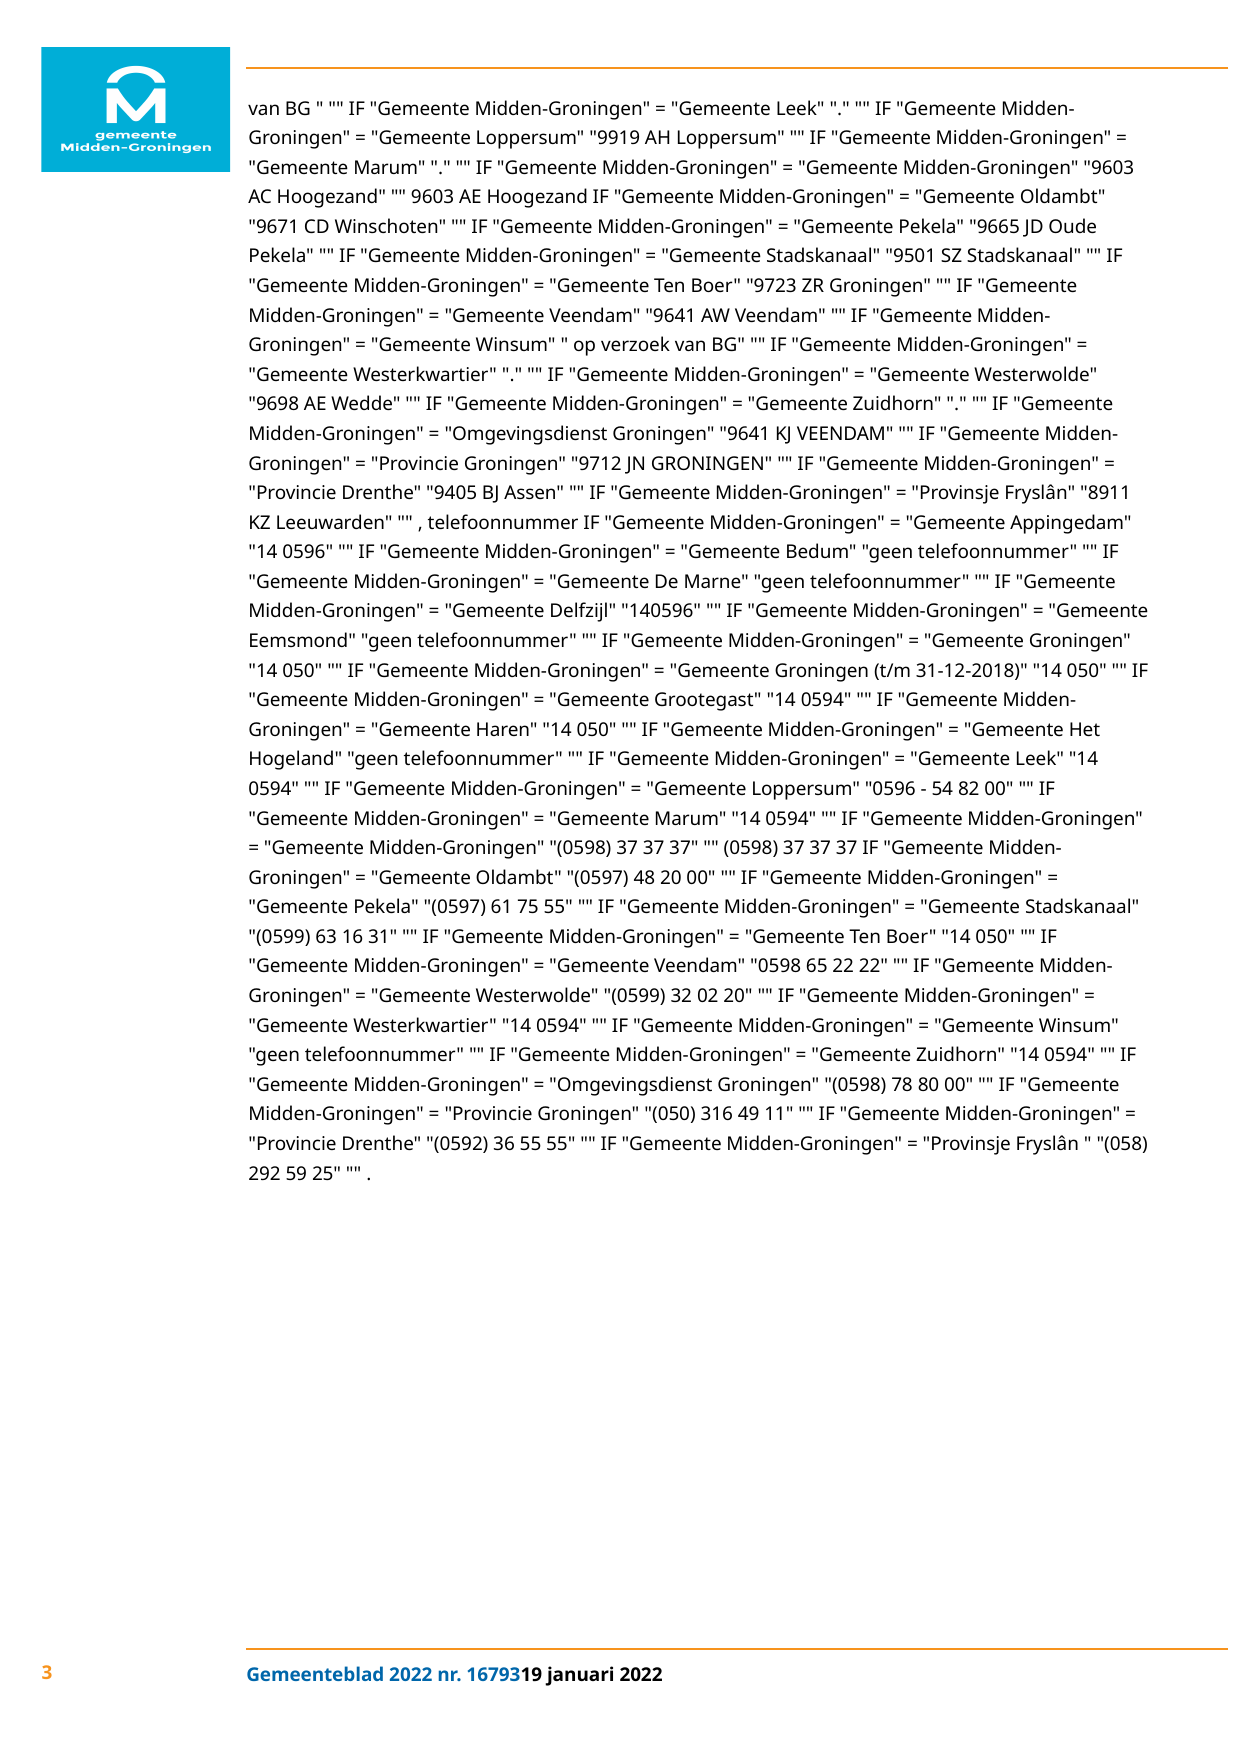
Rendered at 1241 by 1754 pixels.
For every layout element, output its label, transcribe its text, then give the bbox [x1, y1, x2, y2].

text van BG " "" IF "Gemeente Midden-Groningen" = "Gemeente Leek" "." "" IF "Gemeente Midden-Groningen" = "Gemeente Loppersum" "9919 AH Loppersum" "" IF "Gemeente Midden-Groningen" = "Gemeente Marum" "." "" IF "Gemeente Midden-Groningen" = "Gemeente Midden-Groningen" "9603 AC Hoogezand" "" 9603 AE Hoogezand IF "Gemeente Midden-Groningen" = "Gemeente Oldambt" "9671 CD Winschoten" "" IF "Gemeente Midden-Groningen" = "Gemeente Pekela" "9665 JD Oude Pekela" "" IF "Gemeente Midden-Groningen" = "Gemeente Stadskanaal" "9501 SZ Stadskanaal" "" IF "Gemeente Midden-Groningen" = "Gemeente Ten Boer" "9723 ZR Groningen" "" IF "Gemeente Midden-Groningen" = "Gemeente Veendam" "9641 AW Veendam" "" IF "Gemeente Midden-Groningen" = "Gemeente Winsum" " op verzoek van BG" "" IF "Gemeente Midden-Groningen" = "Gemeente Westerkwartier" "." "" IF "Gemeente Midden-Groningen" = "Gemeente Westerwolde" "9698 AE Wedde" "" IF "Gemeente Midden-Groningen" = "Gemeente Zuidhorn" "." "" IF "Gemeente Midden-Groningen" = "Omgevingsdienst Groningen" "9641 KJ VEENDAM" "" IF "Gemeente Midden-Groningen" = "Provincie Groningen" "9712 JN GRONINGEN" "" IF "Gemeente Midden-Groningen" = "Provincie Drenthe" "9405 BJ Assen" "" IF "Gemeente Midden-Groningen" = "Provinsje Fryslân" "8911 KZ Leeuwarden" "" , telefoonnummer IF "Gemeente Midden-Groningen" = "Gemeente Appingedam" "14 0596" "" IF "Gemeente Midden-Groningen" = "Gemeente Bedum" "geen telefoonnummer" "" IF "Gemeente Midden-Groningen" = "Gemeente De Marne" "geen telefoonnummer" "" IF "Gemeente Midden-Groningen" = "Gemeente Delfzijl" "140596" "" IF "Gemeente Midden-Groningen" = "Gemeente Eemsmond" "geen telefoonnummer" "" IF "Gemeente Midden-Groningen" = "Gemeente Groningen" "14 050" "" IF "Gemeente Midden-Groningen" = "Gemeente Groningen (t/m 31-12-2018)" "14 050" "" IF "Gemeente Midden-Groningen" = "Gemeente Grootegast" "14 0594" "" IF "Gemeente Midden-Groningen" = "Gemeente Haren" "14 050" "" IF "Gemeente Midden-Groningen" = "Gemeente Het Hogeland" "geen telefoonnummer" "" IF "Gemeente Midden-Groningen" = "Gemeente Leek" "14 0594" "" IF "Gemeente Midden-Groningen" = "Gemeente Loppersum" "0596 - 54 82 00" "" IF "Gemeente Midden-Groningen" = "Gemeente Marum" "14 0594" "" IF "Gemeente Midden-Groningen" = "Gemeente Midden-Groningen" "(0598) 37 37 37" "" (0598) 37 37 37 IF "Gemeente Midden-Groningen" = "Gemeente Oldambt" "(0597) 48 20 00" "" IF "Gemeente Midden-Groningen" = "Gemeente Pekela" "(0597) 61 75 55" "" IF "Gemeente Midden-Groningen" = "Gemeente Stadskanaal" "(0599) 63 16 31" "" IF "Gemeente Midden-Groningen" = "Gemeente Ten Boer" "14 050" "" IF "Gemeente Midden-Groningen" = "Gemeente Veendam" "0598 65 22 22" "" IF "Gemeente Midden-Groningen" = "Gemeente Westerwolde" "(0599) 32 02 20" "" IF "Gemeente Midden-Groningen" = "Gemeente Westerkwartier" "14 0594" "" IF "Gemeente Midden-Groningen" = "Gemeente Winsum" "geen telefoonnummer" "" IF "Gemeente Midden-Groningen" = "Gemeente Zuidhorn" "14 0594" "" IF "Gemeente Midden-Groningen" = "Omgevingsdienst Groningen" "(0598) 78 80 00" "" IF "Gemeente Midden-Groningen" = "Provincie Groningen" "(050) 316 49 11" "" IF "Gemeente Midden-Groningen" = "Provincie Drenthe" "(0592) 36 55 55" "" IF "Gemeente Midden-Groningen" = "Provinsje Fryslân " "(058) 292 59 25" "" . [248, 95, 1152, 1186]
picture [107, 89, 165, 122]
picture [184, 146, 190, 153]
picture [108, 66, 164, 82]
